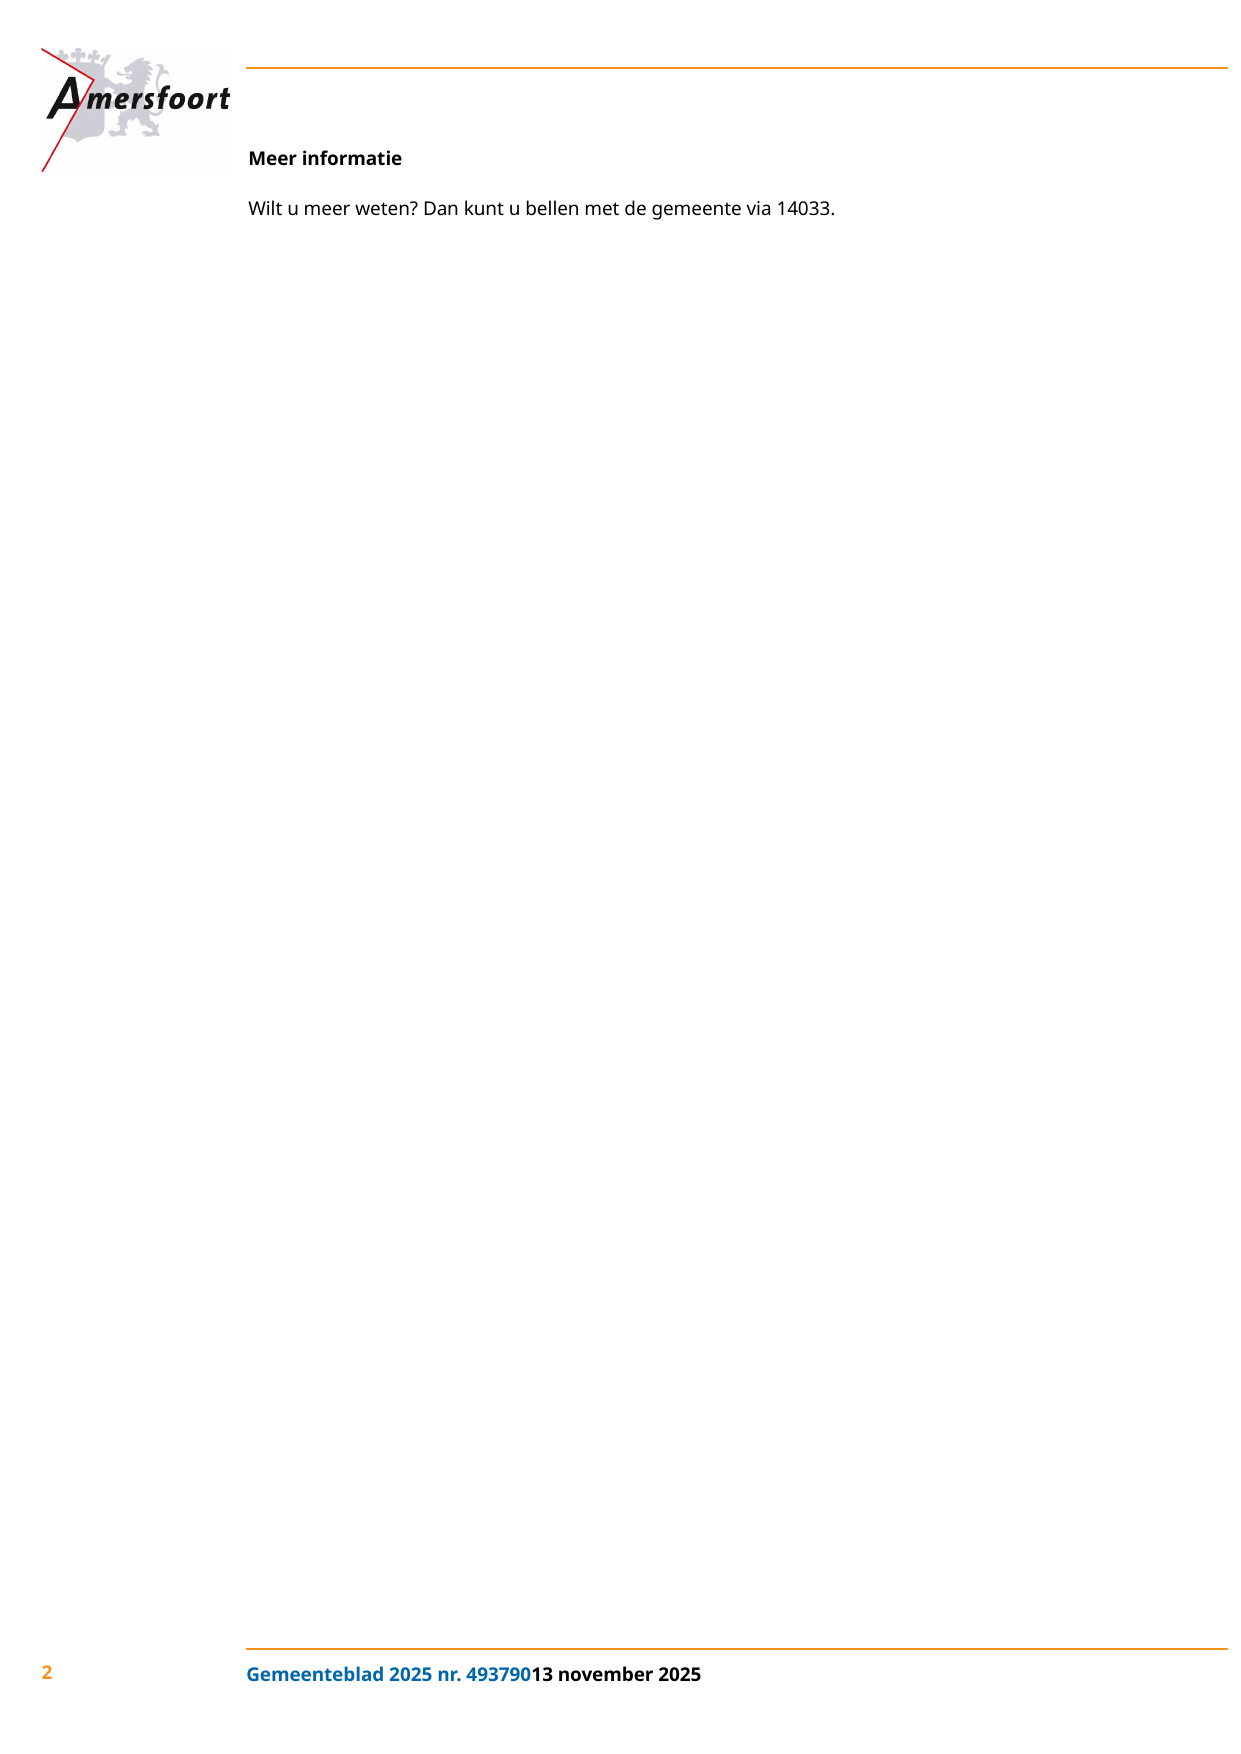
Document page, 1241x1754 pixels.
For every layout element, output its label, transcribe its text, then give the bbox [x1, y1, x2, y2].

picture [41, 47, 231, 172]
text Meer informatie [248, 145, 1152, 171]
text Wilt u meer weten? Dan kunt u bellen met de gemeente via 14033. [248, 196, 1152, 221]
